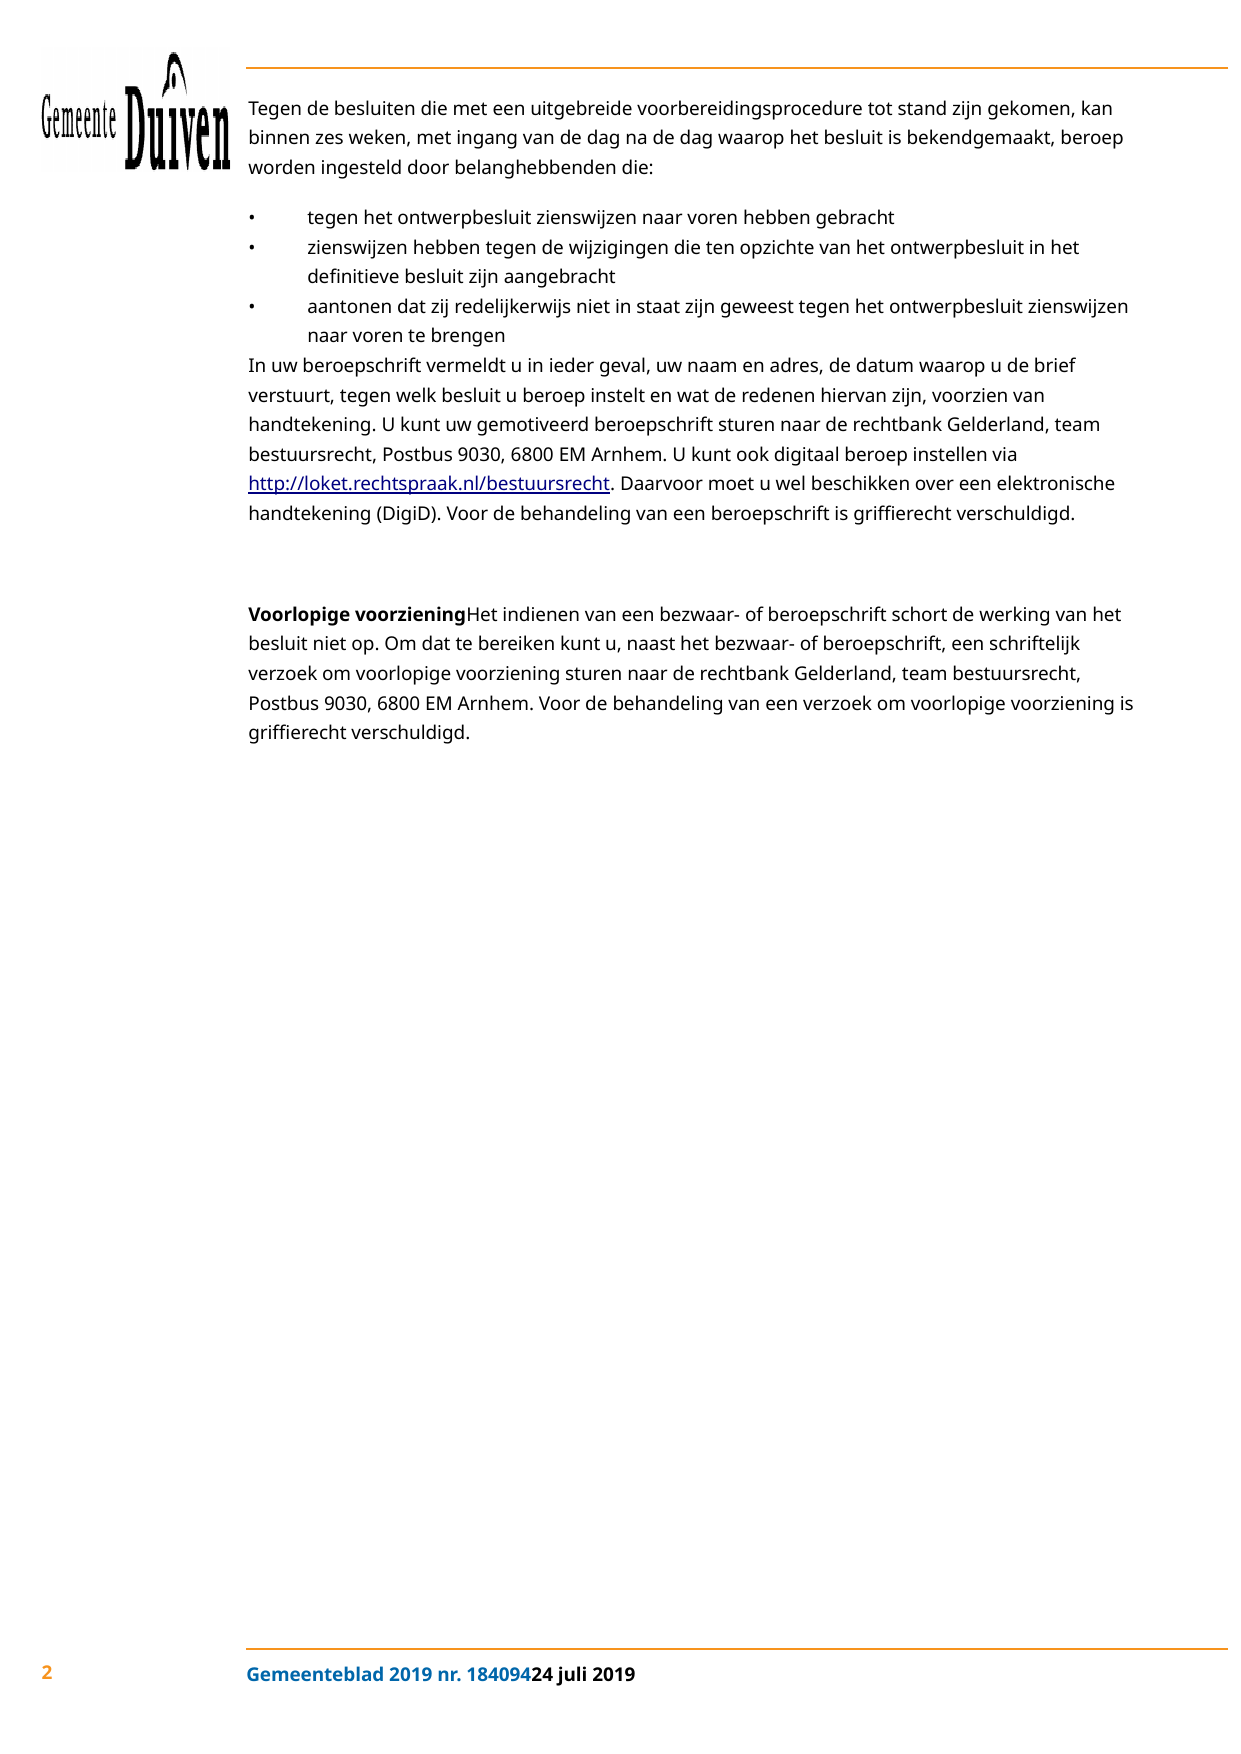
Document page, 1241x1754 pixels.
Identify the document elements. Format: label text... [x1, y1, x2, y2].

text In uw beroepschrift vermeldt u in ieder geval, uw naam en adres, de datum waarop u de brief verstuurt, tegen welk besluit u beroep instelt en wat de redenen hiervan zijn, voorzien van handtekening. U kunt uw gemotiveerd beroepschrift sturen naar de rechtbank Gelderland, team bestuursrecht, Postbus 9030, 6800 EM Arnhem. U kunt ook digitaal beroep instellen via http://loket.rechtspraak.nl/bestuursrecht. Daarvoor moet u wel beschikken over een elektronische handtekening (DigiD). Voor de behandeling van een beroepschrift is griffierecht verschuldigd. [248, 352, 1152, 526]
text Tegen de besluiten die met een uitgebreide voorbereidingsprocedure tot stand zijn gekomen, kan binnen zes weken, met ingang van de dag na de dag waarop het besluit is bekendgemaakt, beroep worden ingesteld door belanghebbenden die: [248, 95, 1152, 180]
text Voorlopige voorzieningHet indienen van een bezwaar- of beroepschrift schort de werking van het besluit niet op. Om dat te bereiken kunt u, naast het bezwaar- of beroepschrift, een schriftelijk verzoek om voorlopige voorziening sturen naar de rechtbank Gelderland, team bestuursrecht, Postbus 9030, 6800 EM Arnhem. Voor de behandeling van een verzoek om voorlopige voorziening is griffierecht verschuldigd. [248, 601, 1152, 745]
list zienswijzen hebben tegen de wijzigingen die ten opzichte van het ontwerpbesluit in het definitieve besluit zijn aangebracht [248, 234, 1152, 289]
list aantonen dat zij redelijkerwijs niet in staat zijn geweest tegen het ontwerpbesluit zienswijzen naar voren te brengen [248, 293, 1152, 348]
list tegen het ontwerpbesluit zienswijzen naar voren hebben gebracht [248, 204, 1152, 230]
picture [41, 47, 231, 172]
